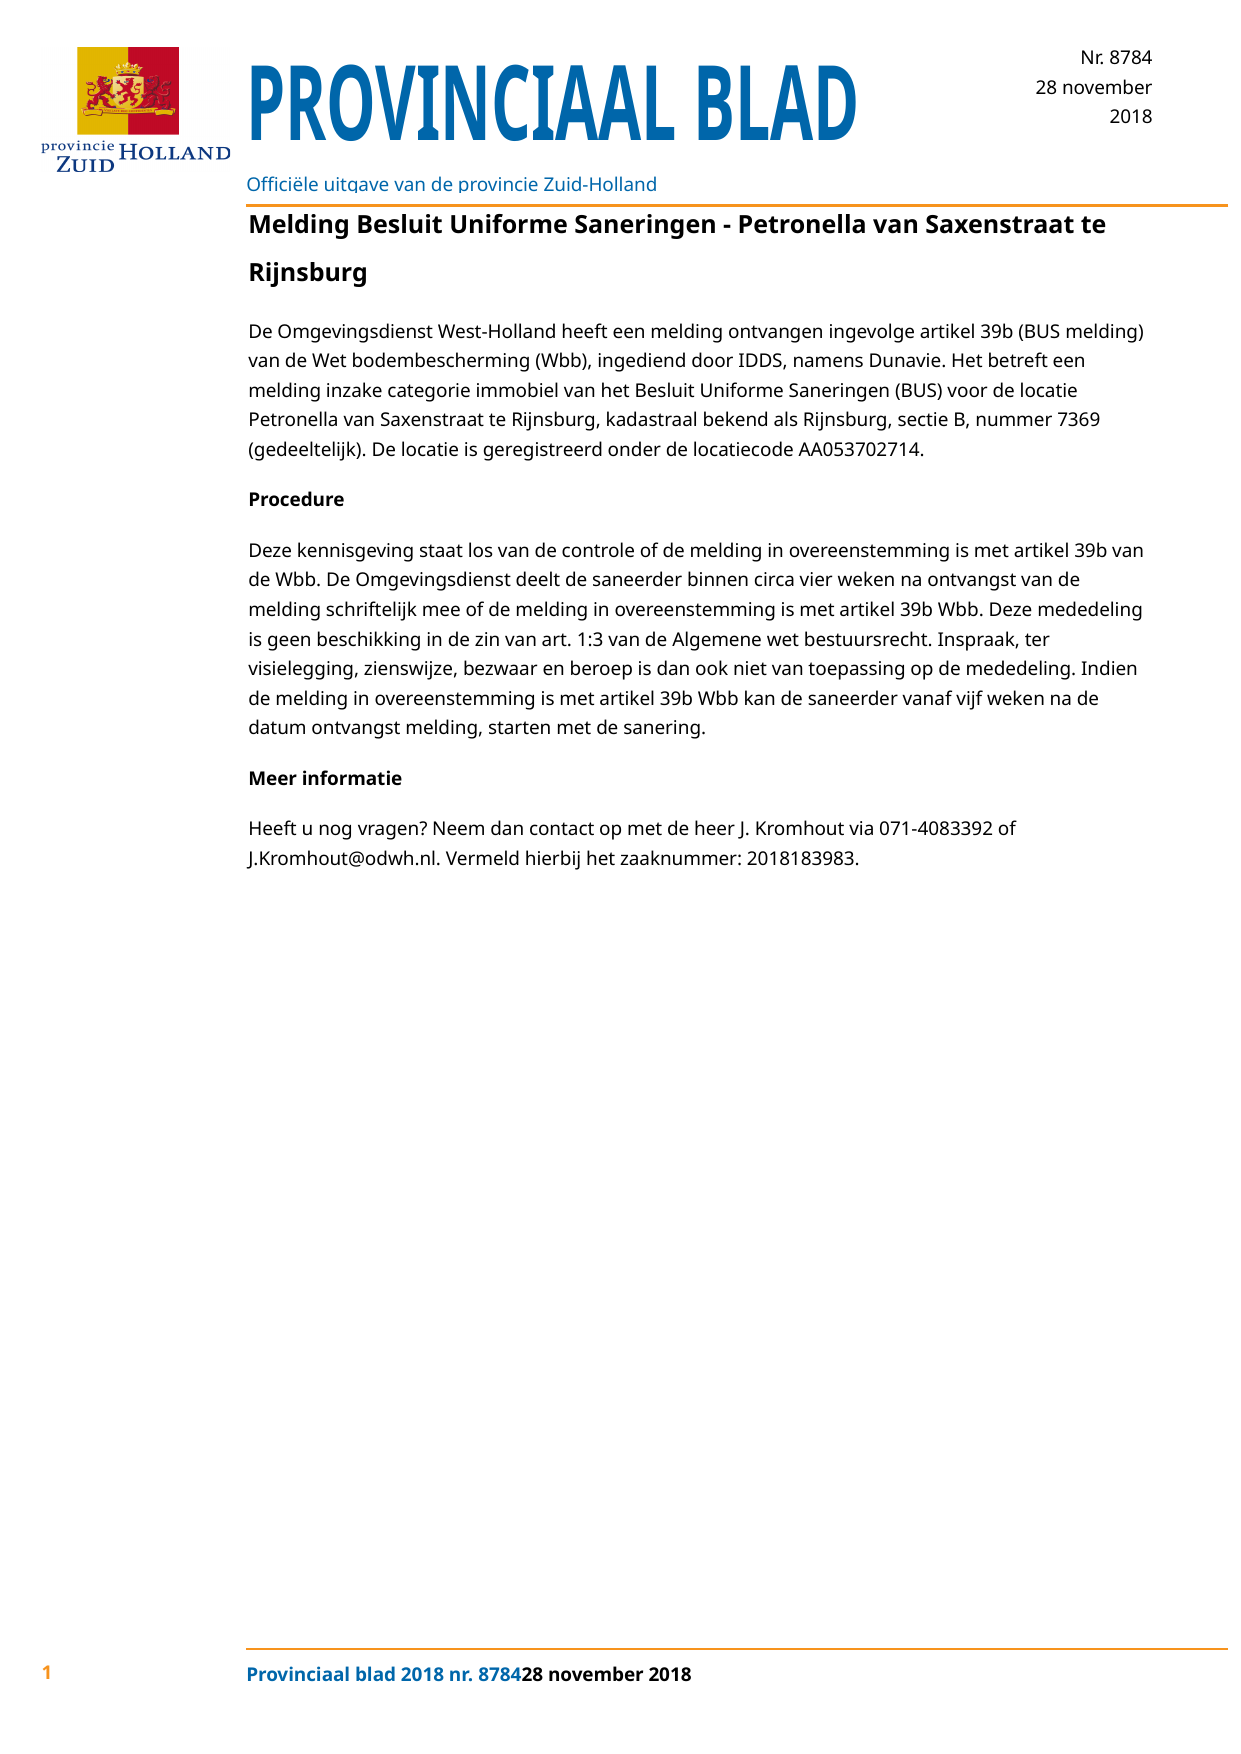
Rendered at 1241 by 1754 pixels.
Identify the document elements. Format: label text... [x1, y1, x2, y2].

text Deze kennisgeving staat los van de controle of de melding in overeenstemming is met artikel 39b van de Wbb. De Omgevingsdienst deelt de saneerder binnen circa vier weken na ontvangst van de melding schriftelijk mee of de melding in overeenstemming is met artikel 39b Wbb. Deze mededeling is geen beschikking in de zin van art. 1:3 van de Algemene wet bestuursrecht. Inspraak, ter visielegging, zienswijze, bezwaar en beroep is dan ook niet van toepassing op de mededeling. Indien de melding in overeenstemming is met artikel 39b Wbb kan de saneerder vanaf vijf weken na de datum ontvangst melding, starten met de sanering. [248, 537, 1152, 740]
text Melding Besluit Uniforme Saneringen - Petronella van Saxenstraat te Rijnsburg [248, 207, 1152, 288]
picture [41, 47, 231, 172]
text De Omgevingsdienst West-Holland heeft een melding ontvangen ingevolge artikel 39b (BUS melding) van de Wet bodembescherming (Wbb), ingediend door IDDS, namens Dunavie. Het betreft een melding inzake categorie immobiel van het Besluit Uniforme Saneringen (BUS) voor de locatie Petronella van Saxenstraat te Rijnsburg, kadastraal bekend als Rijnsburg, sectie B, nummer 7369 (gedeeltelijk). De locatie is geregistreerd onder de locatiecode AA053702714. [248, 318, 1152, 462]
text Meer informatie [248, 765, 1152, 791]
text Heeft u nog vragen? Neem dan contact op met de heer J. Kromhout via 071-4083392 of J.Kromhout@odwh.nl. Vermeld hierbij het zaaknummer: 2018183983. [248, 815, 1152, 871]
text Procedure [248, 487, 1152, 512]
